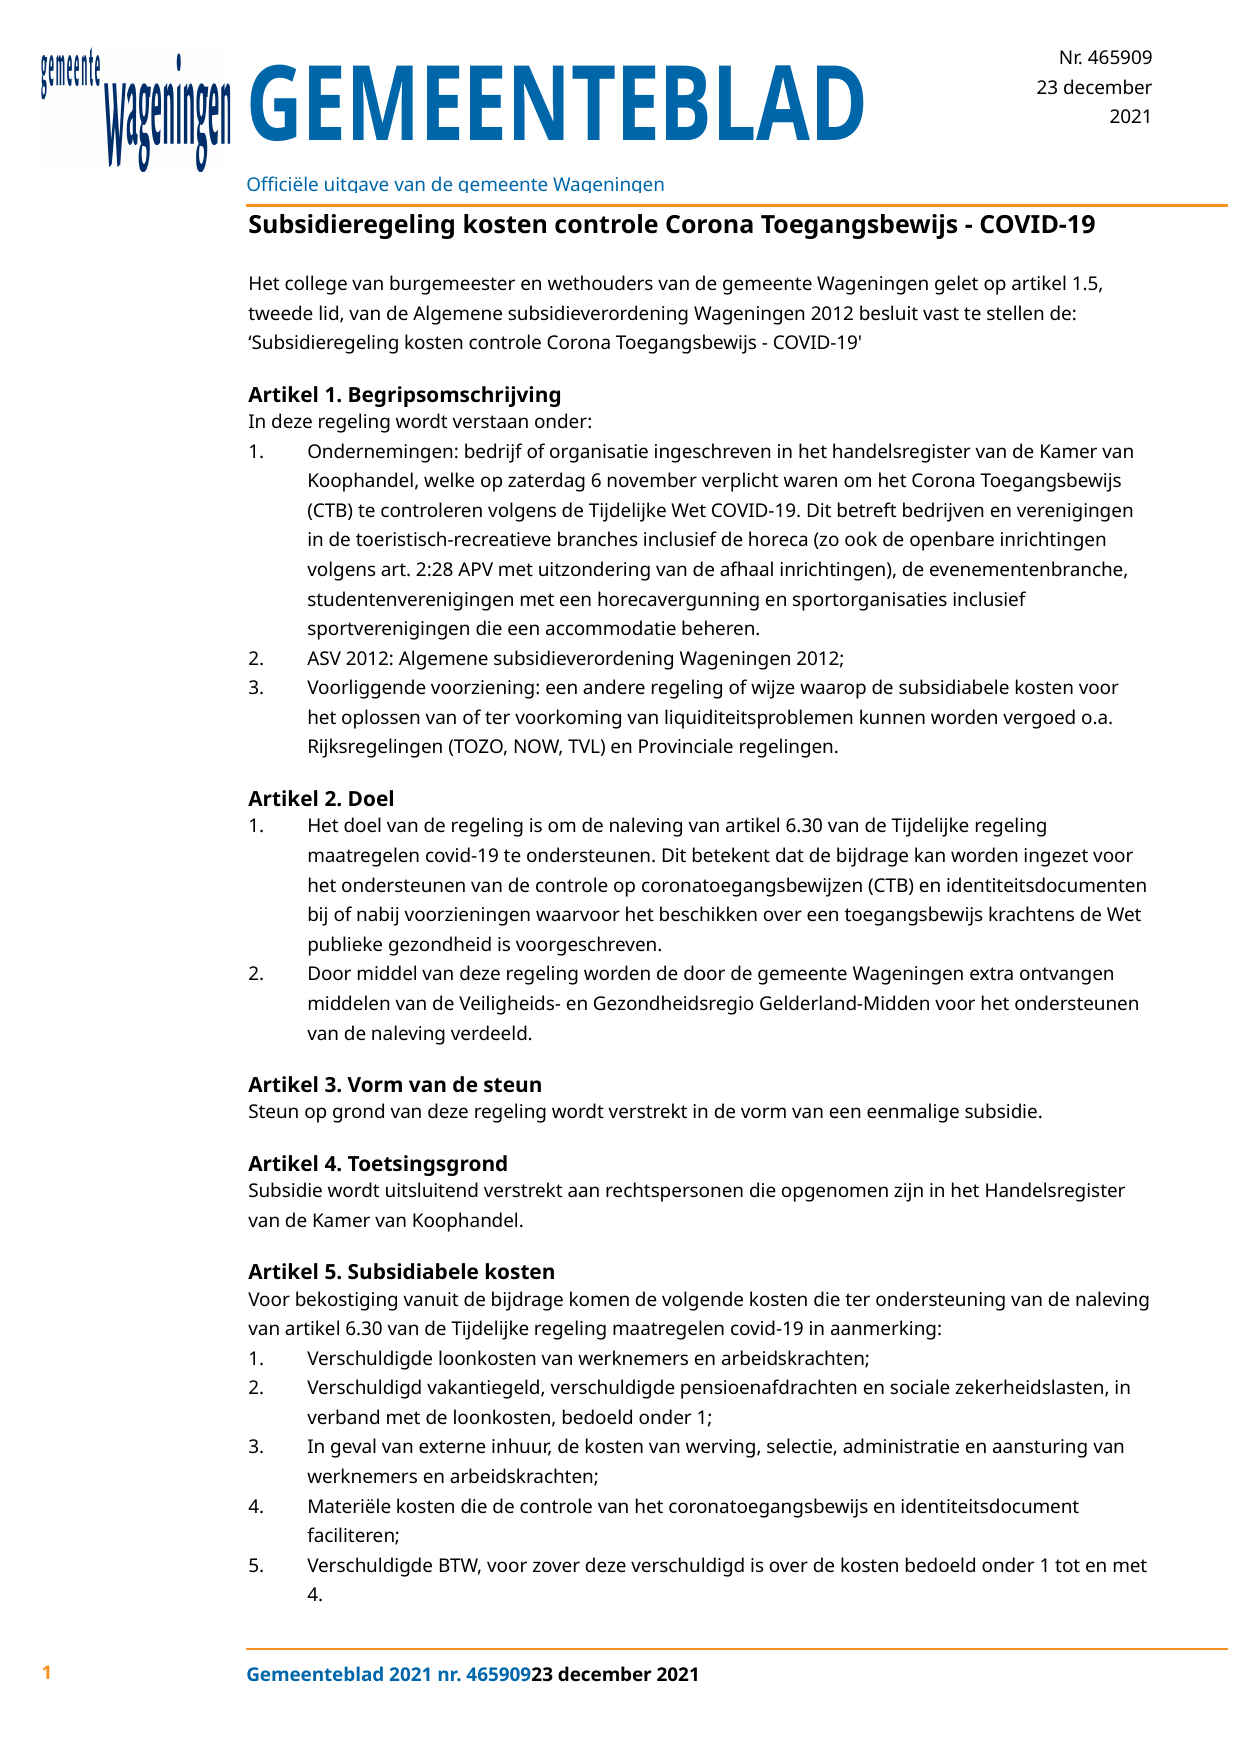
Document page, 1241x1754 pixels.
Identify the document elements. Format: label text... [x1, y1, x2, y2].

list Het doel van de regeling is om de naleving van artikel 6.30 van de Tijdelijke regeling maatregelen covid-19 te ondersteunen. Dit betekent dat de bijdrage kan worden ingezet voor het ondersteunen van de controle op coronatoegangsbewijzen (CTB) en identiteitsdocumenten bij of nabij voorzieningen waarvoor het beschikken over een toegangsbewijs krachtens de Wet publieke gezondheid is voorgeschreven. [248, 813, 1152, 957]
text Subsidie wordt uitsluitend verstrekt aan rechtspersonen die opgenomen zijn in het Handelsregister van de Kamer van Koophandel. [248, 1177, 1152, 1233]
text Het college van burgemeester en wethouders van de gemeente Wageningen gelet op artikel 1.5, tweede lid, van de Algemene subsidieverordening Wageningen 2012 besluit vast te stellen de: ‘Subsidieregeling kosten controle Corona Toegangsbewijs - COVID-19' [248, 270, 1152, 355]
picture [41, 47, 231, 172]
text Artikel 2. Doel [248, 784, 1152, 813]
text Steun op grond van deze regeling wordt verstrekt in de vorm van een eenmalige subsidie. [248, 1098, 1152, 1124]
list Materiële kosten die de controle van het coronatoegangsbewijs en identiteitsdocument faciliteren; [248, 1493, 1152, 1548]
text Artikel 5. Subsidiabele kosten [248, 1257, 1152, 1286]
text Artikel 4. Toetsingsgrond [248, 1149, 1152, 1177]
text Artikel 3. Vorm van de steun [248, 1070, 1152, 1098]
list Door middel van deze regeling worden de door de gemeente Wageningen extra ontvangen middelen van de Veiligheids- en Gezondheidsregio Gelderland-Midden voor het ondersteunen van de naleving verdeeld. [248, 961, 1152, 1045]
text Subsidieregeling kosten controle Corona Toegangsbewijs - COVID-19 [248, 207, 1152, 241]
list In geval van externe inhuur, de kosten van werving, selectie, administratie en aansturing van werknemers en arbeidskrachten; [248, 1434, 1152, 1489]
list Verschuldigd vakantiegeld, verschuldigde pensioenafdrachten en sociale zekerheidslasten, in verband met de loonkosten, bedoeld onder 1; [248, 1374, 1152, 1430]
text In deze regeling wordt verstaan onder: [248, 408, 1152, 434]
list ASV 2012: Algemene subsidieverordening Wageningen 2012; [248, 645, 1152, 671]
list Ondernemingen: bedrijf of organisatie ingeschreven in het handelsregister van de Kamer van Koophandel, welke op zaterdag 6 november verplicht waren om het Corona Toegangsbewijs (CTB) te controleren volgens de Tijdelijke Wet COVID-19. Dit betreft bedrijven en verenigingen in de toeristisch-recreatieve branches inclusief de horeca (zo ook de openbare inrichtingen volgens art. 2:28 APV met uitzondering van de afhaal inrichtingen), de evenementenbranche, studentenverenigingen met een horecavergunning en sportorganisaties inclusief sportverenigingen die een accommodatie beheren. [248, 438, 1152, 641]
list Voorliggende voorziening: een andere regeling of wijze waarop de subsidiabele kosten voor het oplossen van of ter voorkoming van liquiditeitsproblemen kunnen worden vergoed o.a. Rijksregelingen (TOZO, NOW, TVL) en Provinciale regelingen. [248, 674, 1152, 759]
text Voor bekostiging vanuit de bijdrage komen de volgende kosten die ter ondersteuning van de naleving van artikel 6.30 van de Tijdelijke regeling maatregelen covid-19 in aanmerking: [248, 1286, 1152, 1341]
text Artikel 1. Begripsomschrijving [248, 380, 1152, 408]
list Verschuldigde BTW, voor zover deze verschuldigd is over de kosten bedoeld onder 1 tot en met 4. [248, 1552, 1152, 1607]
list Verschuldigde loonkosten van werknemers en arbeidskrachten; [248, 1345, 1152, 1371]
